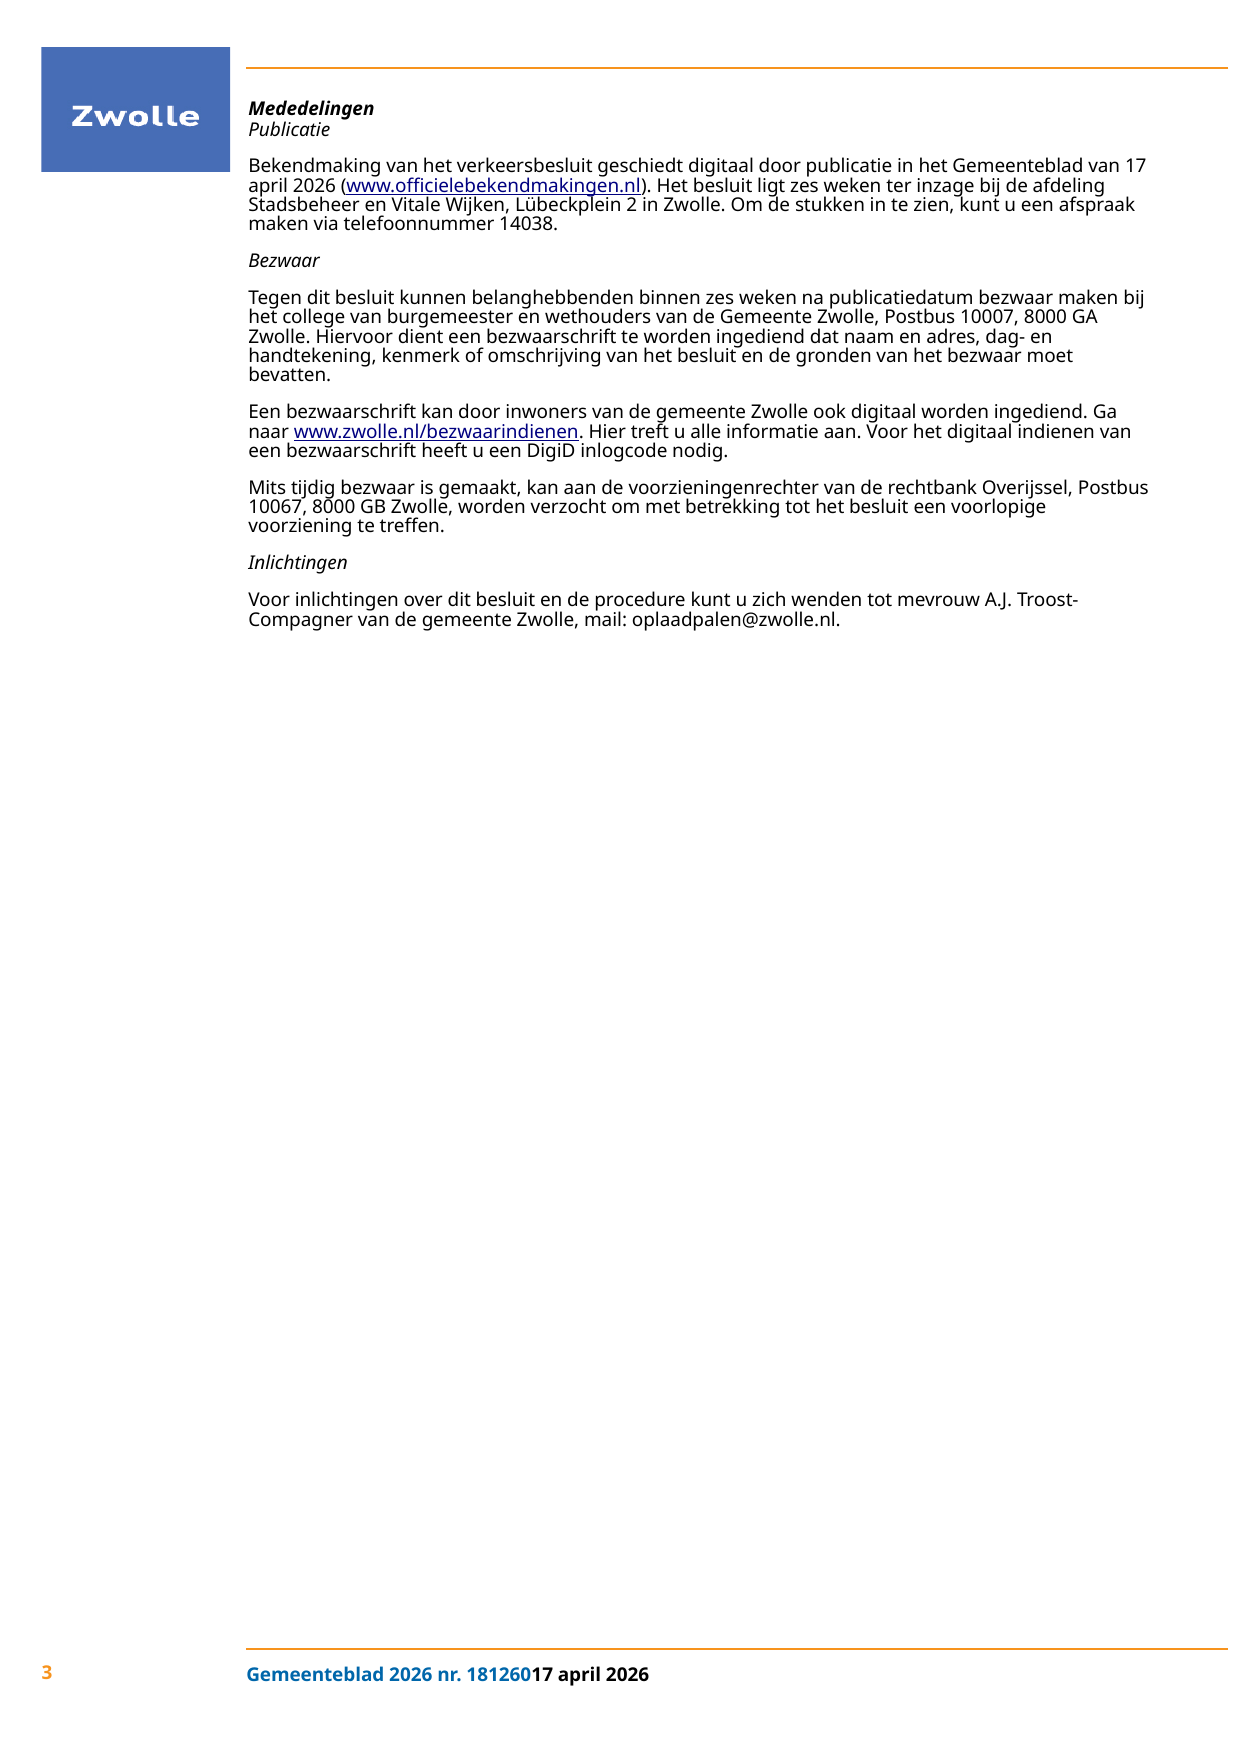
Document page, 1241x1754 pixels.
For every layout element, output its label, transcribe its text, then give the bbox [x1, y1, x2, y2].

text Bekendmaking van het verkeersbesluit geschiedt digitaal door publicatie in het Gemeenteblad van 17 april 2026 (www.officielebekendmakingen.nl). Het besluit ligt zes weken ter inzage bij de afdeling Stadsbeheer en Vitale Wijken, Lübeckplein 2 in Zwolle. Om de stukken in te zien, kunt u een afspraak maken via telefoonnummer 14038. [248, 157, 1152, 234]
text Inlichtingen [248, 554, 1152, 574]
text Publicatie [248, 121, 1152, 140]
text Voor inlichtingen over dit besluit en de procedure kunt u zich wenden tot mevrouw A.J. Troost-Compagner van de gemeente Zwolle, mail: oplaadpalen@zwolle.nl. [248, 591, 1152, 630]
picture [41, 47, 231, 172]
text Een bezwaarschrift kan door inwoners van de gemeente Zwolle ook digitaal worden ingediend. Ga naar www.zwolle.nl/bezwaarindienen. Hier treft u alle informatie aan. Voor het digitaal indienen van een bezwaarschrift heeft u een DigiD inlogcode nodig. [248, 403, 1152, 461]
text Mededelingen [248, 95, 1152, 121]
text Mits tijdig bezwaar is gemaakt, kan aan de voorzieningenrechter van de rechtbank Overijssel, Postbus 10067, 8000 GB Zwolle, worden verzocht om met betrekking tot het besluit een voorlopige voorziening te treffen. [248, 479, 1152, 537]
text Bezwaar [248, 252, 1152, 272]
text Tegen dit besluit kunnen belanghebbenden binnen zes weken na publicatiedatum bezwaar maken bij het college van burgemeester en wethouders van de Gemeente Zwolle, Postbus 10007, 8000 GA Zwolle. Hiervoor dient een bezwaarschrift te worden ingediend dat naam en adres, dag- en handtekening, kenmerk of omschrijving van het besluit en de gronden van het bezwaar moet bevatten. [248, 289, 1152, 386]
